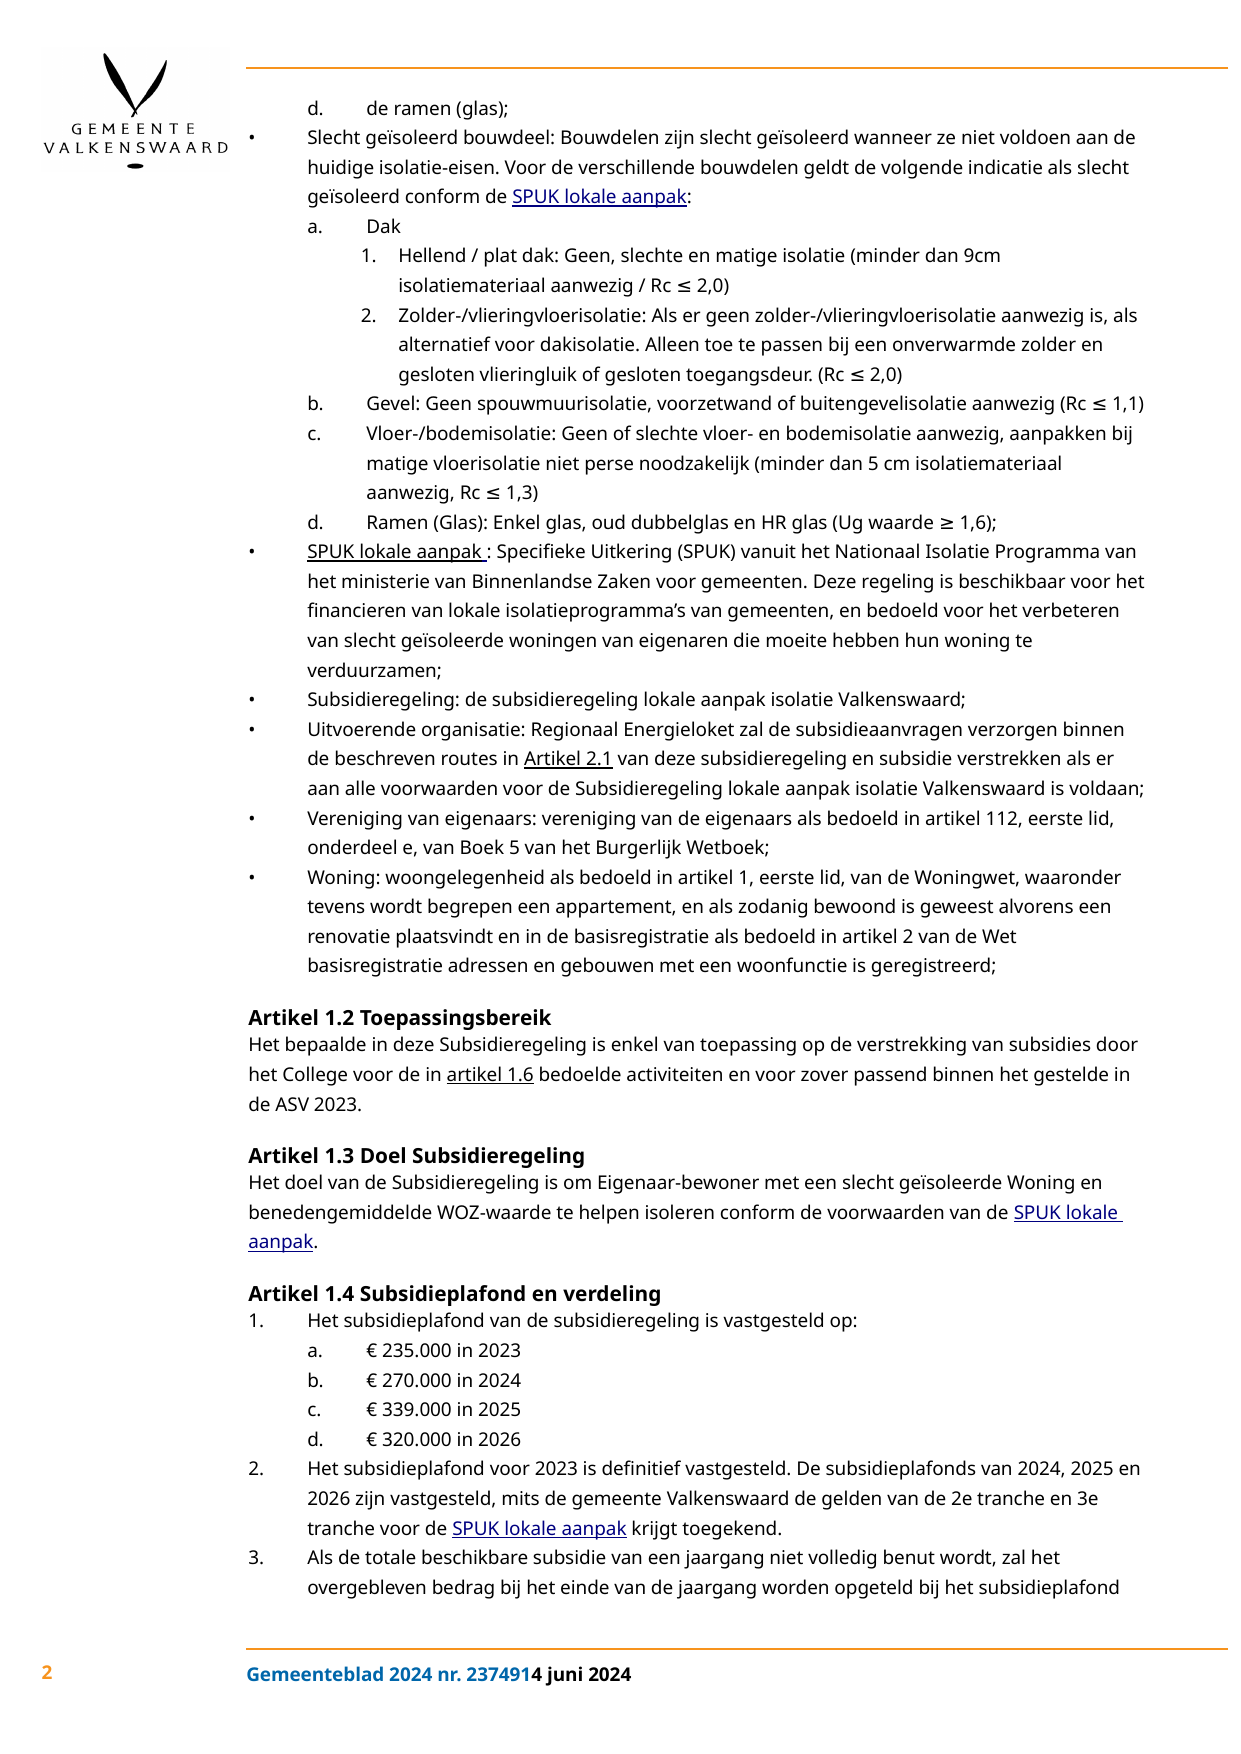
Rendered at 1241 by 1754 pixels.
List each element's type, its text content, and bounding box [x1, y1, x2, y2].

list Vereniging van eigenaars: vereniging van de eigenaars als bedoeld in artikel 112, eerste lid, onderdeel e, van Boek 5 van het Burgerlijk Wetboek; [248, 805, 1152, 860]
list € 235.000 in 2023 [307, 1337, 1152, 1363]
list Als de totale beschikbare subsidie van een jaargang niet volledig benut wordt, zal het overgebleven bedrag bij het einde van de jaargang worden opgeteld bij het subsidieplafond [248, 1544, 1152, 1599]
list Ramen (Glas): Enkel glas, oud dubbelglas en HR glas (Ug waarde ≥ 1,6); [307, 509, 1152, 535]
text Artikel 1.4 Subsidieplafond en verdeling [248, 1279, 1152, 1308]
text Artikel 1.3 Doel Subsidieregeling [248, 1141, 1152, 1169]
list Woning: woongelegenheid als bedoeld in artikel 1, eerste lid, van de Woningwet, waaronder tevens wordt begrepen een appartement, en als zodanig bewoond is geweest alvorens een renovatie plaatsvindt en in de basisregistratie als bedoeld in artikel 2 van de Wet basisregistratie adressen en gebouwen met een woonfunctie is geregistreerd; [248, 864, 1152, 978]
list Slecht geïsoleerd bouwdeel: Bouwdelen zijn slecht geïsoleerd wanneer ze niet voldoen aan de huidige isolatie-eisen. Voor de verschillende bouwdelen geldt de volgende indicatie als slecht geïsoleerd conform de SPUK lokale aanpak: [248, 124, 1152, 209]
text Artikel 1.2 Toepassingsbereik [248, 1003, 1152, 1032]
list Uitvoerende organisatie: Regionaal Energieloket zal de subsidieaanvragen verzorgen binnen de beschreven routes in Artikel 2.1 van deze subsidieregeling en subsidie verstrekken als er aan alle voorwaarden voor de Subsidieregeling lokale aanpak isolatie Valkenswaard is voldaan; [248, 716, 1152, 801]
list SPUK lokale aanpak : Specifieke Uitkering (SPUK) vanuit het Nationaal Isolatie Programma van het ministerie van Binnenlandse Zaken voor gemeenten. Deze regeling is beschikbaar voor het financieren van lokale isolatieprogramma’s van gemeenten, en bedoeld voor het verbeteren van slecht geïsoleerde woningen van eigenaren die moeite hebben hun woning te verduurzamen; [248, 538, 1152, 683]
list Subsidieregeling: de subsidieregeling lokale aanpak isolatie Valkenswaard; [248, 686, 1152, 712]
list de ramen (glas); [307, 95, 1152, 121]
text Het doel van de Subsidieregeling is om Eigenaar-bewoner met een slecht geïsoleerde Woning en benedengemiddelde WOZ-waarde te helpen isoleren conform de voorwaarden van de SPUK lokale aanpak. [248, 1169, 1152, 1254]
list € 270.000 in 2024 [307, 1367, 1152, 1392]
list Dak [307, 213, 1152, 239]
text Het bepaalde in deze Subsidieregeling is enkel van toepassing op de verstrekking van subsidies door het College voor de in artikel 1.6 bedoelde activiteiten en voor zover passend binnen het gestelde in de ASV 2023. [248, 1032, 1152, 1116]
list Hellend / plat dak: Geen, slechte en matige isolatie (minder dan 9cm isolatiemateriaal aanwezig / Rc ≤ 2,0) [361, 243, 1152, 298]
list € 320.000 in 2026 [307, 1426, 1152, 1452]
list Gevel: Geen spouwmuurisolatie, voorzetwand of buitengevelisolatie aanwezig (Rc ≤ 1,1) [307, 391, 1152, 416]
list Vloer-/bodemisolatie: Geen of slechte vloer- en bodemisolatie aanwezig, aanpakken bij matige vloerisolatie niet perse noodzakelijk (minder dan 5 cm isolatiemateriaal aanwezig, Rc ≤ 1,3) [307, 420, 1152, 505]
list Het subsidieplafond van de subsidieregeling is vastgesteld op: [248, 1308, 1152, 1333]
picture [41, 47, 231, 172]
list € 339.000 in 2025 [307, 1396, 1152, 1422]
list Zolder-/vlieringvloerisolatie: Als er geen zolder-/vlieringvloerisolatie aanwezig is, als alternatief voor dakisolatie. Alleen toe te passen bij een onverwarmde zolder en gesloten vlieringluik of gesloten toegangsdeur. (Rc ≤ 2,0) [361, 302, 1152, 387]
list Het subsidieplafond voor 2023 is definitief vastgesteld. De subsidieplafonds van 2024, 2025 en 2026 zijn vastgesteld, mits de gemeente Valkenswaard de gelden van de 2e tranche en 3e tranche voor de SPUK lokale aanpak krijgt toegekend. [248, 1456, 1152, 1540]
